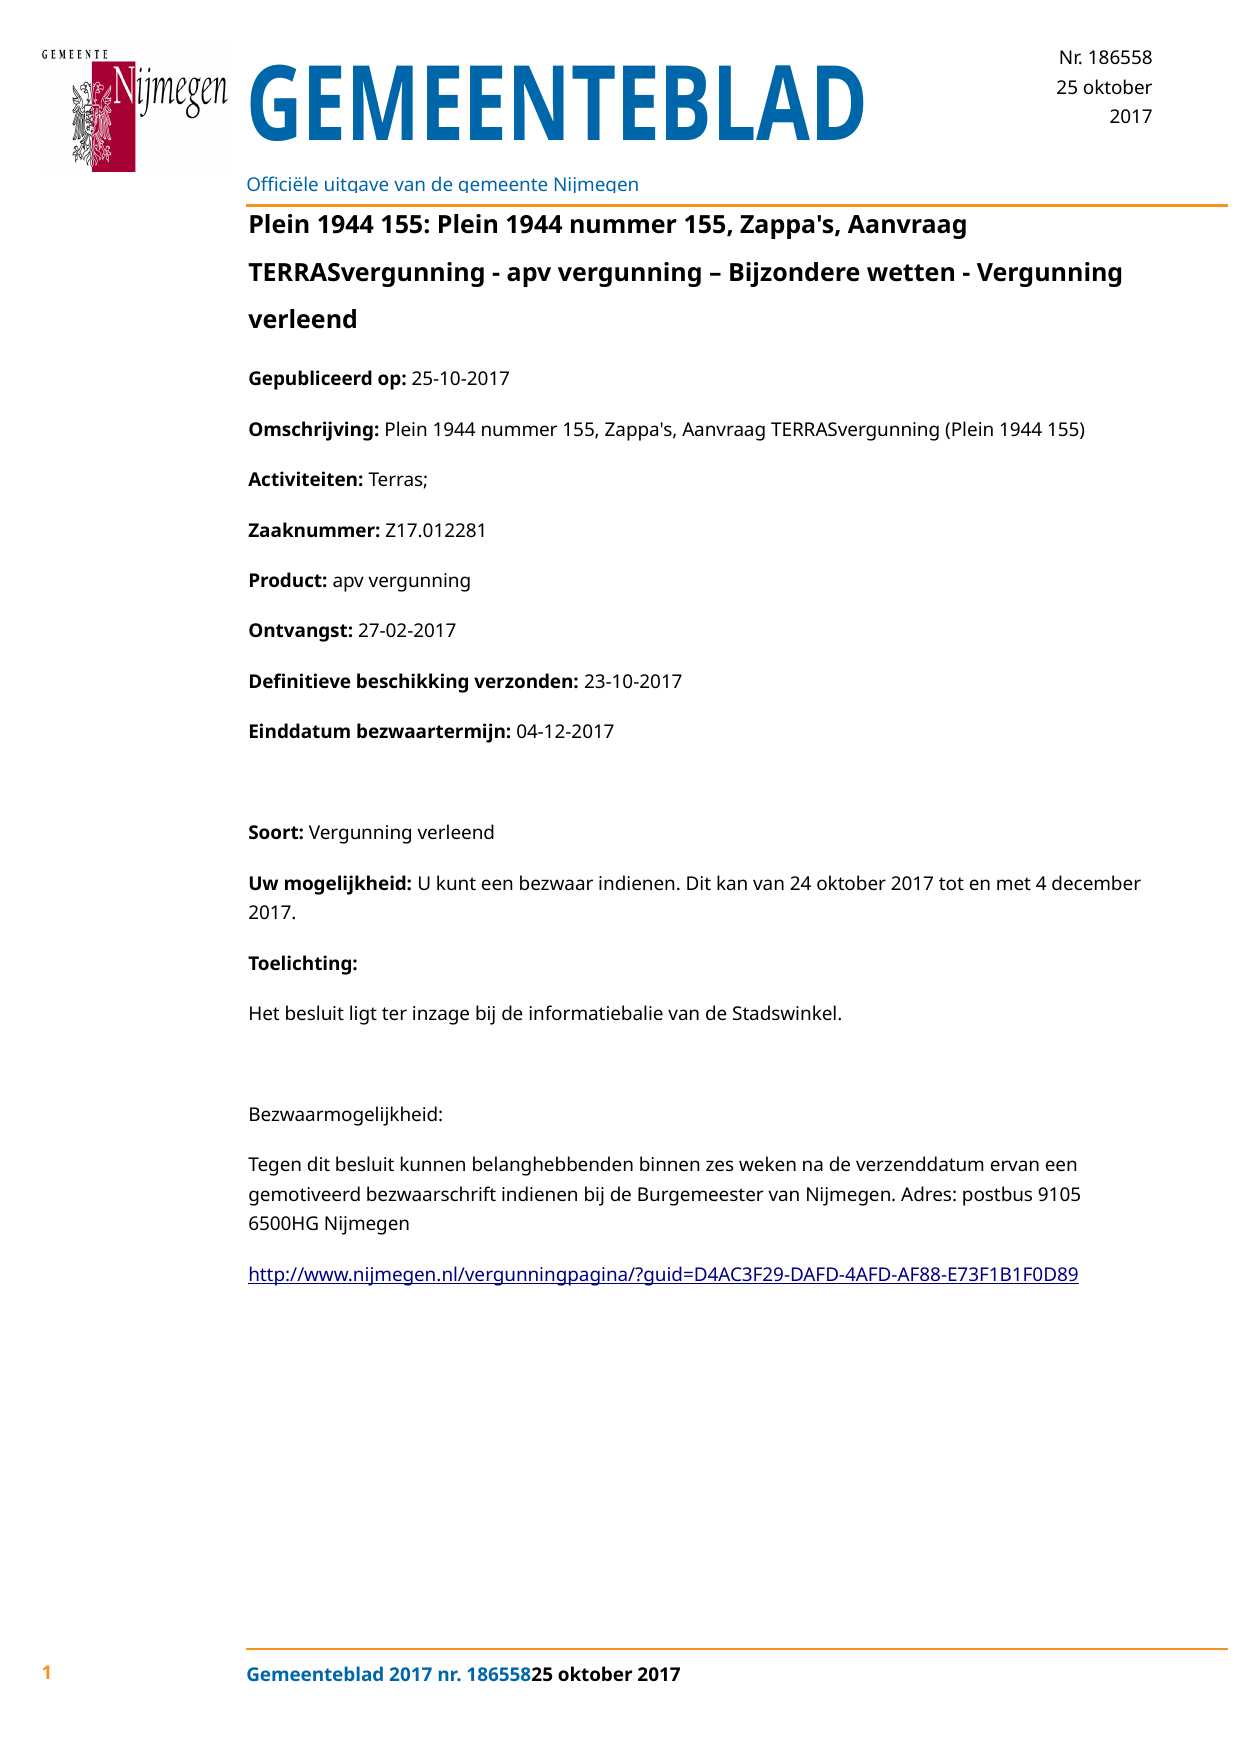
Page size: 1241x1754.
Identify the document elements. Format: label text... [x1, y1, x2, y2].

text Tegen dit besluit kunnen belanghebbenden binnen zes weken na de verzenddatum ervan een gemotiveerd bezwaarschrift indienen bij de Burgemeester van Nijmegen. Adres: postbus 9105 6500HG Nijmegen [248, 1151, 1152, 1236]
text Activiteiten: Terras; [248, 466, 1152, 492]
picture [41, 47, 231, 172]
text Toelichting: [248, 950, 1152, 975]
text Ontvangst: 27-02-2017 [248, 618, 1152, 643]
text Plein 1944 155: Plein 1944 nummer 155, Zappa's, Aanvraag TERRASvergunning - apv vergunning – Bijzondere wetten - Vergunning verleend [248, 207, 1152, 336]
text Product: apv vergunning [248, 567, 1152, 593]
text Bezwaarmogelijkheid: [248, 1101, 1152, 1127]
text Omschrijving: Plein 1944 nummer 155, Zappa's, Aanvraag TERRASvergunning (Plein 1944 155) [248, 416, 1152, 442]
text Het besluit ligt ter inzage bij de informatiebalie van de Stadswinkel. [248, 1000, 1152, 1026]
text Einddatum bezwaartermijn: 04-12-2017 [248, 718, 1152, 744]
text Gepubliceerd op: 25-10-2017 [248, 366, 1152, 391]
text Zaaknummer: Z17.012281 [248, 517, 1152, 542]
text Definitieve beschikking verzonden: 23-10-2017 [248, 668, 1152, 694]
text Uw mogelijkheid: U kunt een bezwaar indienen. Dit kan van 24 oktober 2017 tot en met 4 december 2017. [248, 870, 1152, 925]
text http://www.nijmegen.nl/vergunningpagina/?guid=D4AC3F29-DAFD-4AFD-AF88-E73F1B1F0D89 [248, 1261, 1152, 1287]
text Soort: Vergunning verleend [248, 819, 1152, 845]
